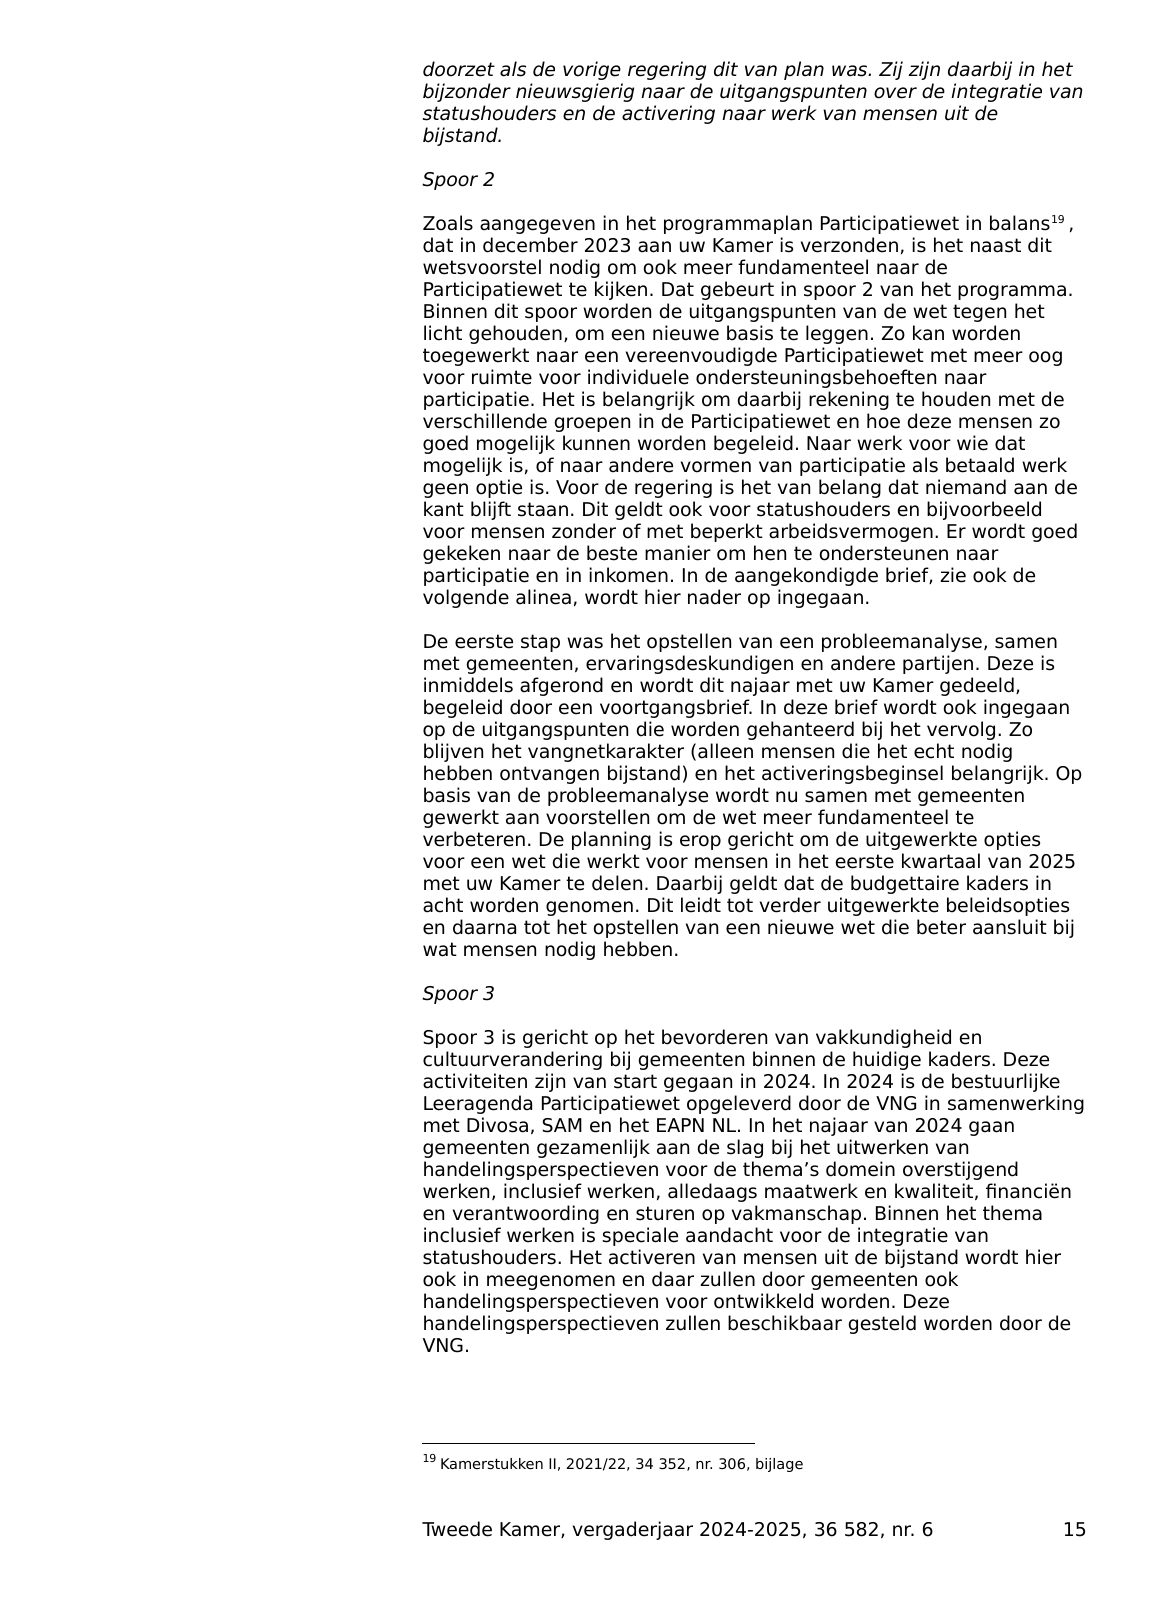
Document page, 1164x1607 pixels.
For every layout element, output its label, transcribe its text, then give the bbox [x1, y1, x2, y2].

text De eerste stap was het opstellen van een probleemanalyse, samen met gemeenten, ervaringsdeskundigen en andere partijen. Deze is inmiddels afgerond en wordt dit najaar met uw Kamer gedeeld, begeleid door een voortgangsbrief. In deze brief wordt ook ingegaan op de uitgangspunten die worden gehanteerd bij het vervolg. Zo blijven het vangnetkarakter (alleen mensen die het echt nodig hebben ontvangen bijstand) en het activeringsbeginsel belangrijk. Op basis van de probleemanalyse wordt nu samen met gemeenten gewerkt aan voorstellen om de wet meer fundamenteel te verbeteren. De planning is erop gericht om de uitgewerkte opties voor een wet die werkt voor mensen in het eerste kwartaal van 2025 met uw Kamer te delen. Daarbij geldt dat de budgettaire kaders in acht worden genomen. Dit leidt tot verder uitgewerkte beleidsopties en daarna tot het opstellen van een nieuwe wet die beter aansluit bij wat mensen nodig hebben. [422, 631, 1087, 961]
subtitle Spoor 2 [422, 169, 1087, 191]
text doorzet als de vorige regering dit van plan was. Zij zijn daarbij in het bijzonder nieuwsgierig naar de uitgangspunten over de integratie van statushouders en de activering naar werk van mensen uit de bijstand. [422, 59, 1087, 147]
text Kamerstukken II, 2021/22, 34 352, nr. 306, bijlage [422, 1452, 1087, 1474]
text Zoals aangegeven in het programmaplan Participatiewet in balans, dat in december 2023 aan uw Kamer is verzonden, is het naast dit wetsvoorstel nodig om ook meer fundamenteel naar de Participatiewet te kijken. Dat gebeurt in spoor 2 van het programma. Binnen dit spoor worden de uitgangspunten van de wet tegen het licht gehouden, om een nieuwe basis te leggen. Zo kan worden toegewerkt naar een vereenvoudigde Participatiewet met meer oog voor ruimte voor individuele ondersteuningsbehoeften naar participatie. Het is belangrijk om daarbij rekening te houden met de verschillende groepen in de Participatiewet en hoe deze mensen zo goed mogelijk kunnen worden begeleid. Naar werk voor wie dat mogelijk is, of naar andere vormen van participatie als betaald werk geen optie is. Voor de regering is het van belang dat niemand aan de kant blijft staan. Dit geldt ook voor statushouders en bijvoorbeeld voor mensen zonder of met beperkt arbeidsvermogen. Er wordt goed gekeken naar de beste manier om hen te ondersteunen naar participatie en in inkomen. In de aangekondigde brief, zie ook de volgende alinea, wordt hier nader op ingegaan. [422, 213, 1087, 609]
text Spoor 3 is gericht op het bevorderen van vakkundigheid en cultuurverandering bij gemeenten binnen de huidige kaders. Deze activiteiten zijn van start gegaan in 2024. In 2024 is de bestuurlijke Leeragenda Participatiewet opgeleverd door de VNG in samenwerking met Divosa, SAM en het EAPN NL. In het najaar van 2024 gaan gemeenten gezamenlijk aan de slag bij het uitwerken van handelingsperspectieven voor de thema’s domein overstijgend werken, inclusief werken, alledaags maatwerk en kwaliteit, financiën en verantwoording en sturen op vakmanschap. Binnen het thema inclusief werken is speciale aandacht voor de integratie van statushouders. Het activeren van mensen uit de bijstand wordt hier ook in meegenomen en daar zullen door gemeenten ook handelingsperspectieven voor ontwikkeld worden. Deze handelingsperspectieven zullen beschikbaar gesteld worden door de VNG. [422, 1027, 1087, 1357]
subtitle Spoor 3 [422, 983, 1087, 1005]
